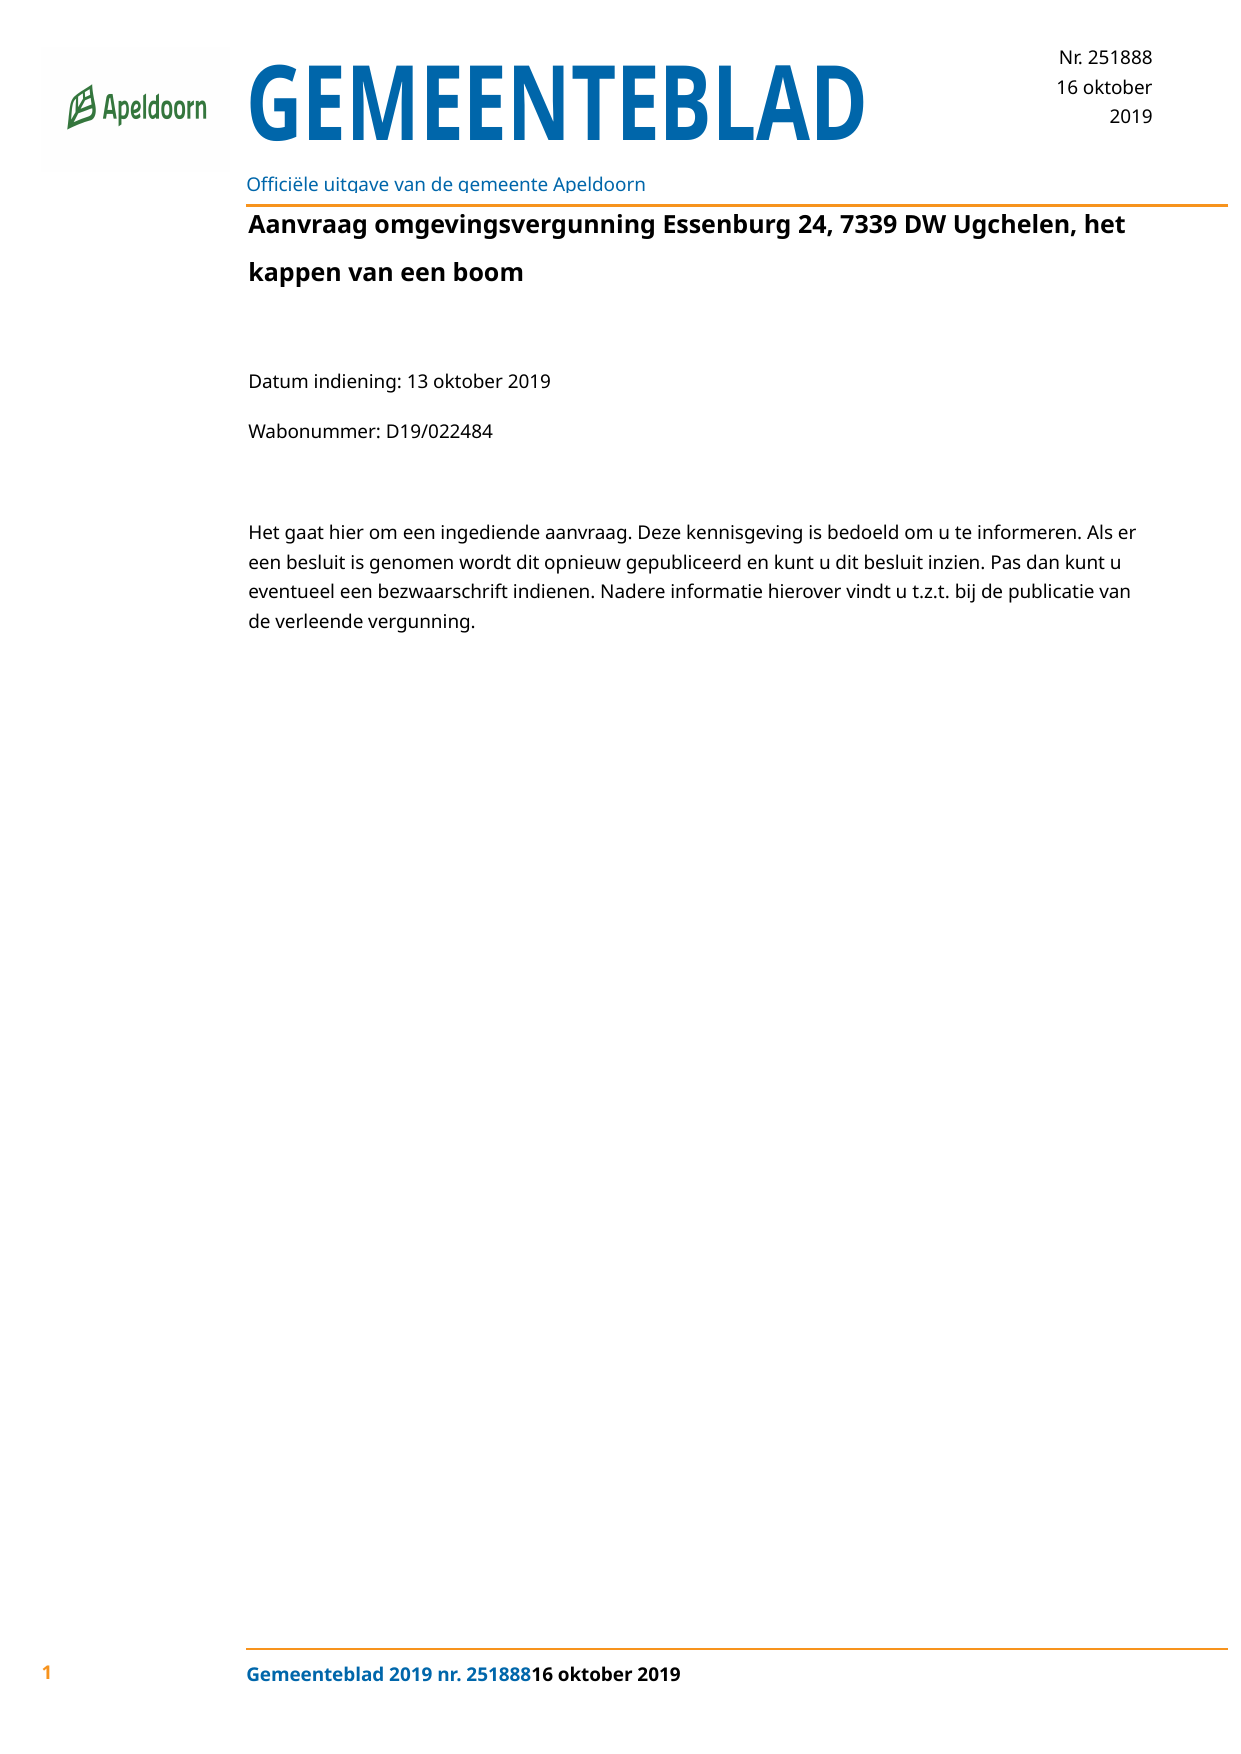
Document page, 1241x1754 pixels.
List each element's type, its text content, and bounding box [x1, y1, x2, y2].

picture [41, 47, 231, 172]
text Datum indiening: 13 oktober 2019 [248, 368, 1152, 394]
text Het gaat hier om een ingediende aanvraag. Deze kennisgeving is bedoeld om u te informeren. Als er een besluit is genomen wordt dit opnieuw gepubliceerd en kunt u dit besluit inzien. Pas dan kunt u eventueel een bezwaarschrift indienen. Nadere informatie hierover vindt u t.z.t. bij de publicatie van de verleende vergunning. [248, 519, 1152, 634]
text Wabonummer: D19/022484 [248, 419, 1152, 444]
text Aanvraag omgevingsvergunning Essenburg 24, 7339 DW Ugchelen, het kappen van een boom [248, 207, 1152, 288]
